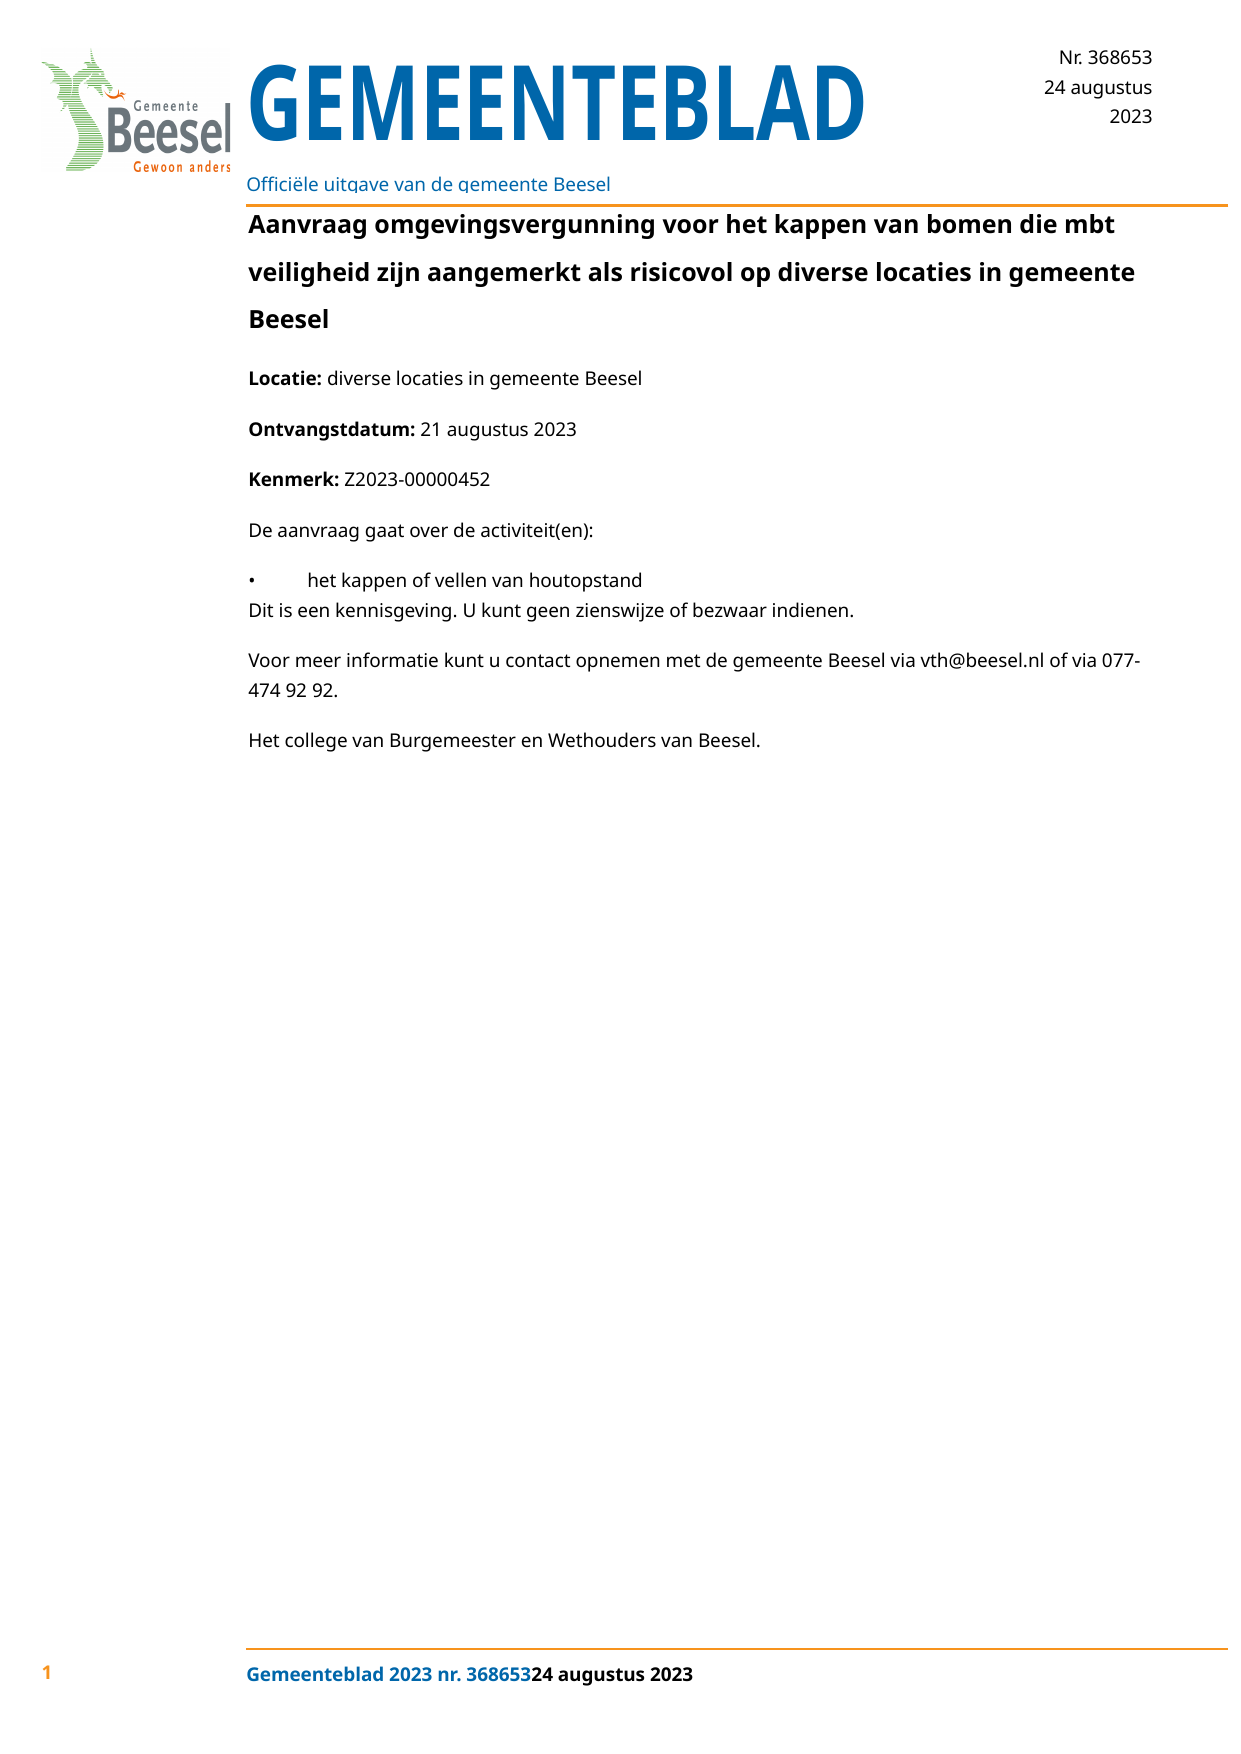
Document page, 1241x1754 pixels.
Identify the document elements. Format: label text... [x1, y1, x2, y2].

text Dit is een kennisgeving. U kunt geen zienswijze of bezwaar indienen. [248, 597, 1152, 622]
text Locatie: diverse locaties in gemeente Beesel [248, 366, 1152, 391]
text Kenmerk: Z2023-00000452 [248, 466, 1152, 492]
picture [41, 47, 231, 172]
text De aanvraag gaat over de activiteit(en): [248, 517, 1152, 542]
text Ontvangstdatum: 21 augustus 2023 [248, 416, 1152, 442]
text Aanvraag omgevingsvergunning voor het kappen van bomen die mbt veiligheid zijn aangemerkt als risicovol op diverse locaties in gemeente Beesel [248, 207, 1152, 336]
text Voor meer informatie kunt u contact opnemen met de gemeente Beesel via vth@beesel.nl of via 077-474 92 92. [248, 647, 1152, 702]
text Het college van Burgemeester en Wethouders van Beesel. [248, 727, 1152, 753]
list het kappen of vellen van houtopstand [248, 567, 1152, 593]
